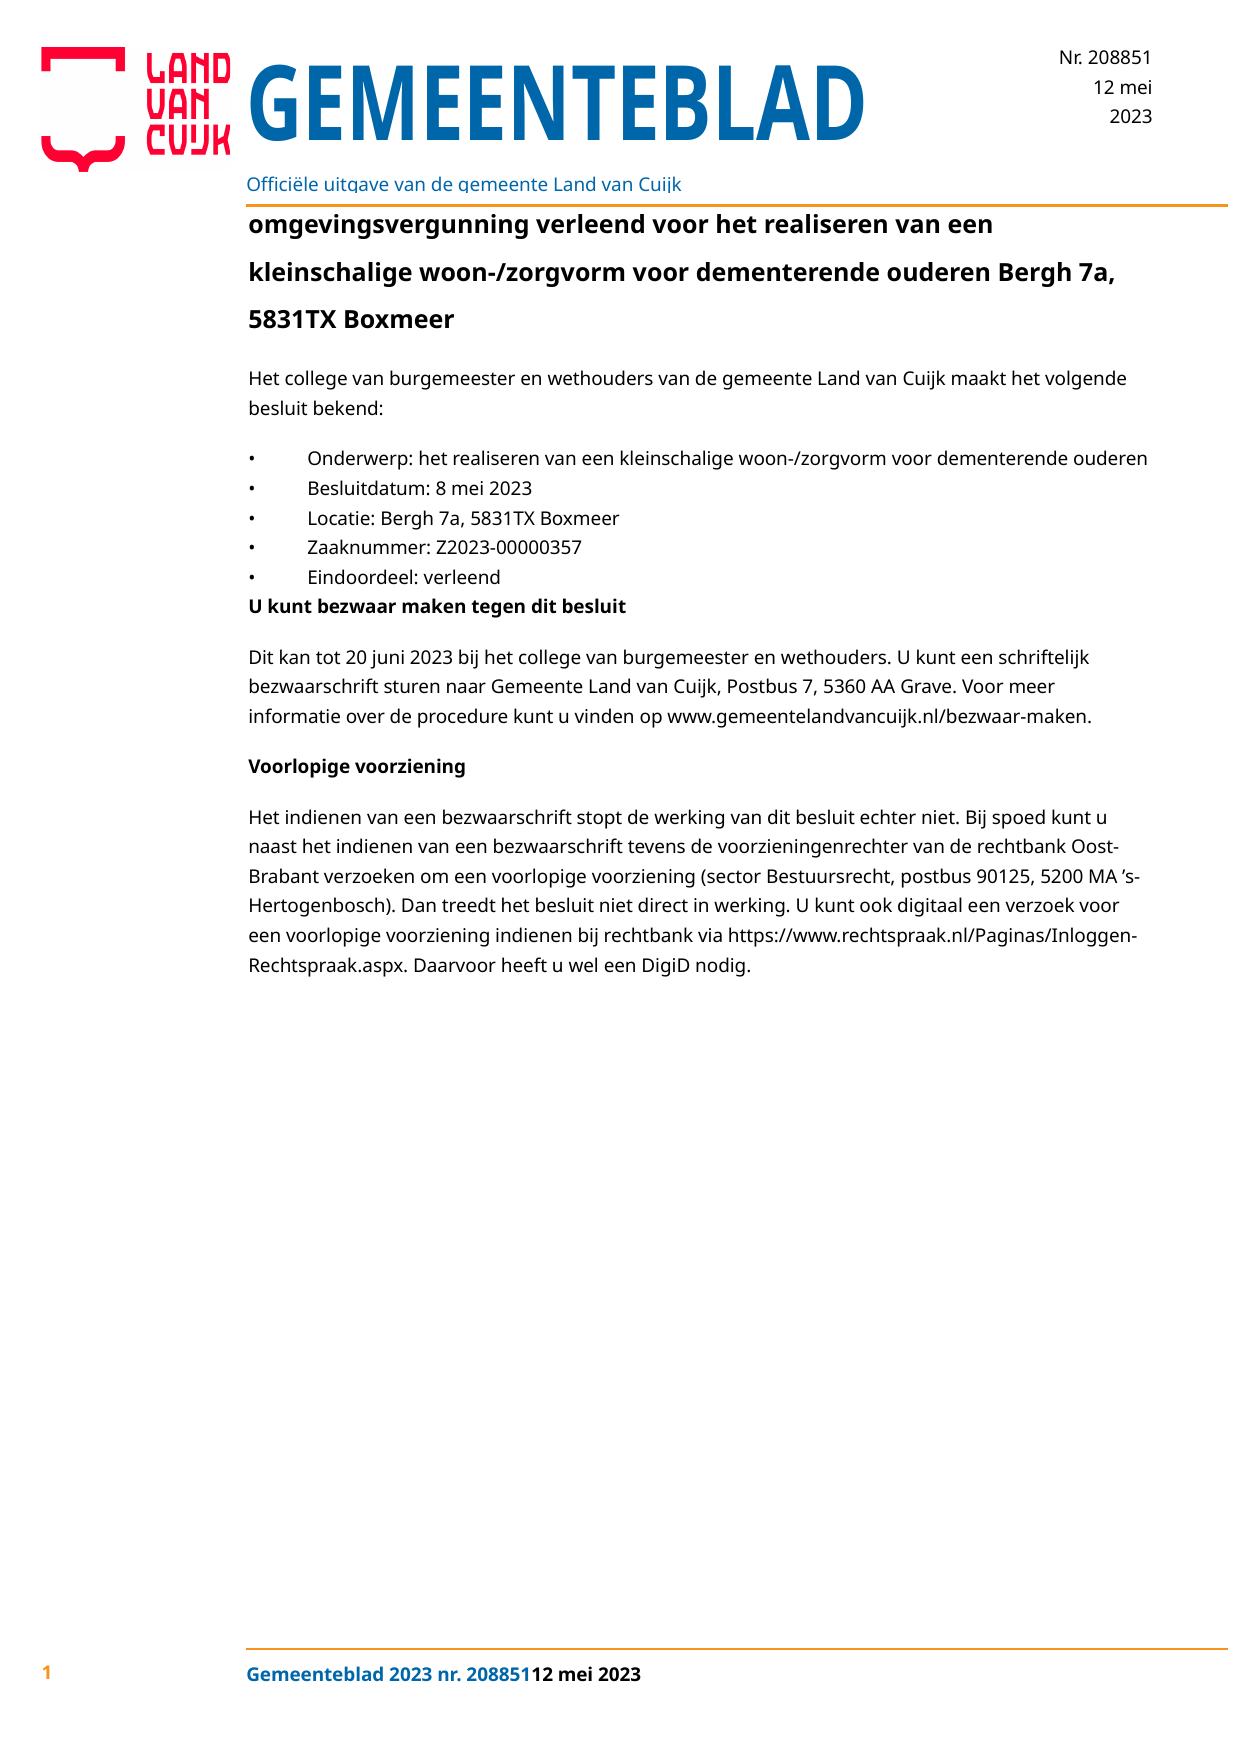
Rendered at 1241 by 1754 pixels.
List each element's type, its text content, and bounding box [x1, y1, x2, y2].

text Het college van burgemeester en wethouders van de gemeente Land van Cuijk maakt het volgende besluit bekend: [248, 366, 1152, 421]
list Eindoordeel: verleend [248, 564, 1152, 589]
list Locatie: Bergh 7a, 5831TX Boxmeer [248, 505, 1152, 530]
text omgevingsvergunning verleend voor het realiseren van een kleinschalige woon-/zorgvorm voor dementerende ouderen Bergh 7a, 5831TX Boxmeer [248, 207, 1152, 336]
text U kunt bezwaar maken tegen dit besluit [248, 593, 1152, 619]
list Besluitdatum: 8 mei 2023 [248, 475, 1152, 501]
text Voorlopige voorziening [248, 753, 1152, 779]
list Zaaknummer: Z2023-00000357 [248, 534, 1152, 560]
list Onderwerp: het realiseren van een kleinschalige woon-/zorgvorm voor dementerende ouderen [248, 446, 1152, 471]
text Dit kan tot 20 juni 2023 bij het college van burgemeester en wethouders. U kunt een schriftelijk bezwaarschrift sturen naar Gemeente Land van Cuijk, Postbus 7, 5360 AA Grave. Voor meer informatie over de procedure kunt u vinden op www.gemeentelandvancuijk.nl/bezwaar-maken. [248, 644, 1152, 729]
text Het indienen van een bezwaarschrift stopt de werking van dit besluit echter niet. Bij spoed kunt u naast het indienen van een bezwaarschrift tevens de voorzieningenrechter van de rechtbank Oost-Brabant verzoeken om een voorlopige voorziening (sector Bestuursrecht, postbus 90125, 5200 MA ’s-Hertogenbosch). Dan treedt het besluit niet direct in werking. U kunt ook digitaal een verzoek voor een voorlopige voorziening indienen bij rechtbank via https://www.rechtspraak.nl/Paginas/Inloggen-Rechtspraak.aspx. Daarvoor heeft u wel een DigiD nodig. [248, 804, 1152, 977]
picture [41, 47, 231, 172]
